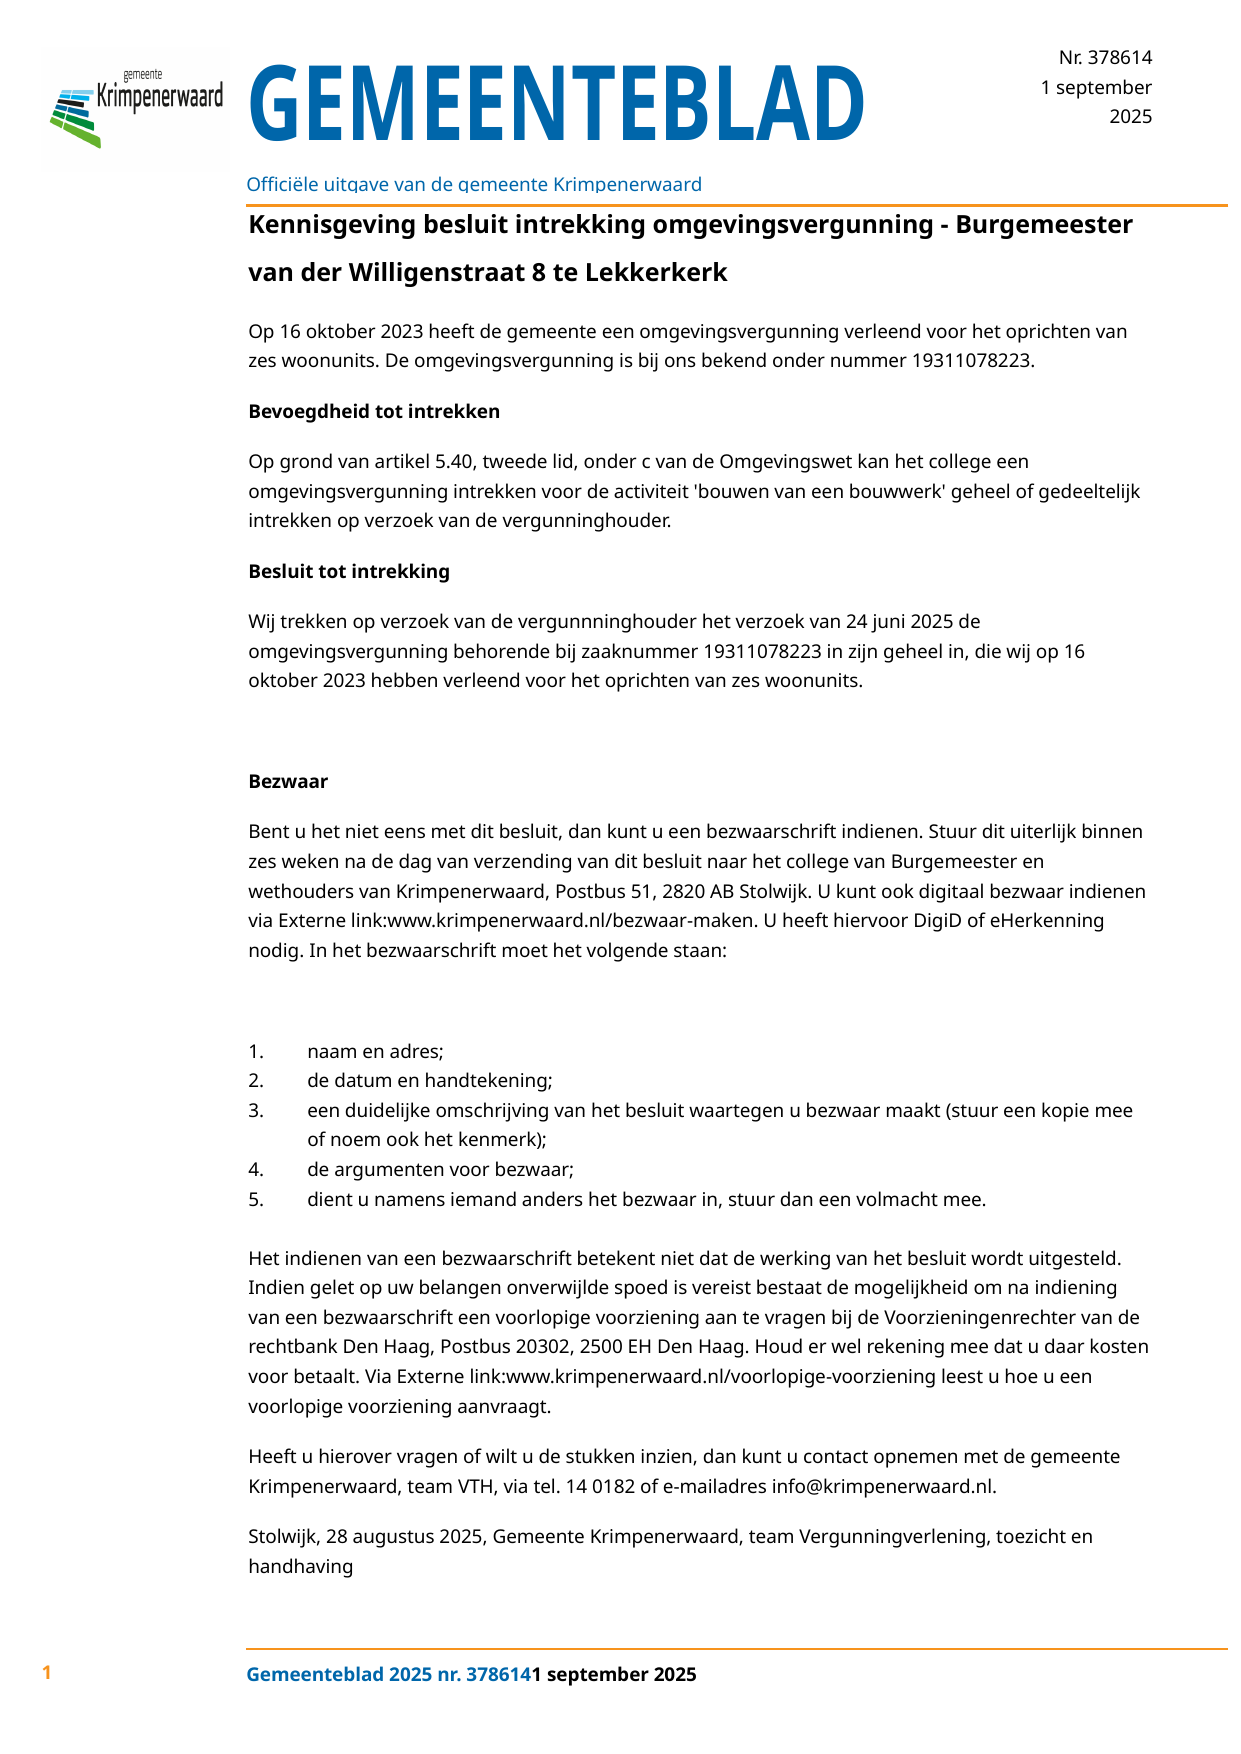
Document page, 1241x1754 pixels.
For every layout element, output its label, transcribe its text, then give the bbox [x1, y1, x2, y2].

text Op 16 oktober 2023 heeft de gemeente een omgevingsvergunning verleend voor het oprichten van zes woonunits. De omgevingsvergunning is bij ons bekend onder nummer 19311078223. [248, 318, 1152, 373]
list naam en adres; [248, 1038, 1152, 1064]
text Wij trekken op verzoek van de vergunnninghouder het verzoek van 24 juni 2025 de omgevingsvergunning behorende bij zaaknummer 19311078223 in zijn geheel in, die wij op 16 oktober 2023 hebben verleend voor het oprichten van zes woonunits. [248, 608, 1152, 693]
text Kennisgeving besluit intrekking omgevingsvergunning - Burgemeester van der Willigenstraat 8 te Lekkerkerk [248, 207, 1152, 288]
picture [41, 47, 231, 172]
text Heeft u hierover vragen of wilt u de stukken inzien, dan kunt u contact opnemen met de gemeente Krimpenerwaard, team VTH, via tel. 14 0182 of e-mailadres info@krimpenerwaard.nl. [248, 1443, 1152, 1499]
text Bent u het niet eens met dit besluit, dan kunt u een bezwaarschrift indienen. Stuur dit uiterlijk binnen zes weken na de dag van verzending van dit besluit naar het college van Burgemeester en wethouders van Krimpenerwaard, Postbus 51, 2820 AB Stolwijk. U kunt ook digitaal bezwaar indienen via Externe link:www.krimpenerwaard.nl/bezwaar-maken. U heeft hiervoor DigiD of eHerkenning nodig. In het bezwaarschrift moet het volgende staan: [248, 819, 1152, 963]
text Op grond van artikel 5.40, tweede lid, onder c van de Omgevingswet kan het college een omgevingsvergunning intrekken voor de activiteit 'bouwen van een bouwwerk' geheel of gedeeltelijk intrekken op verzoek van de vergunninghouder. [248, 448, 1152, 533]
list de datum en handtekening; [248, 1067, 1152, 1093]
text Bezwaar [248, 768, 1152, 794]
list een duidelijke omschrijving van het besluit waartegen u bezwaar maakt (stuur een kopie mee of noem ook het kenmerk); [248, 1097, 1152, 1152]
text Besluit tot intrekking [248, 558, 1152, 584]
text Stolwijk, 28 augustus 2025, Gemeente Krimpenerwaard, team Vergunningverlening, toezicht en handhaving [248, 1523, 1152, 1579]
list de argumenten voor bezwaar; [248, 1156, 1152, 1182]
list dient u namens iemand anders het bezwaar in, stuur dan een volmacht mee. [248, 1186, 1152, 1212]
text Het indienen van een bezwaarschrift betekent niet dat de werking van het besluit wordt uitgesteld. Indien gelet op uw belangen onverwijlde spoed is vereist bestaat de mogelijkheid om na indiening van een bezwaarschrift een voorlopige voorziening aan te vragen bij de Voorzieningenrechter van de rechtbank Den Haag, Postbus 20302, 2500 EH Den Haag. Houd er wel rekening mee dat u daar kosten voor betaalt. Via Externe link:www.krimpenerwaard.nl/voorlopige-voorziening leest u hoe u een voorlopige voorziening aanvraagt. [248, 1245, 1152, 1419]
text Bevoegdheid tot intrekken [248, 398, 1152, 424]
